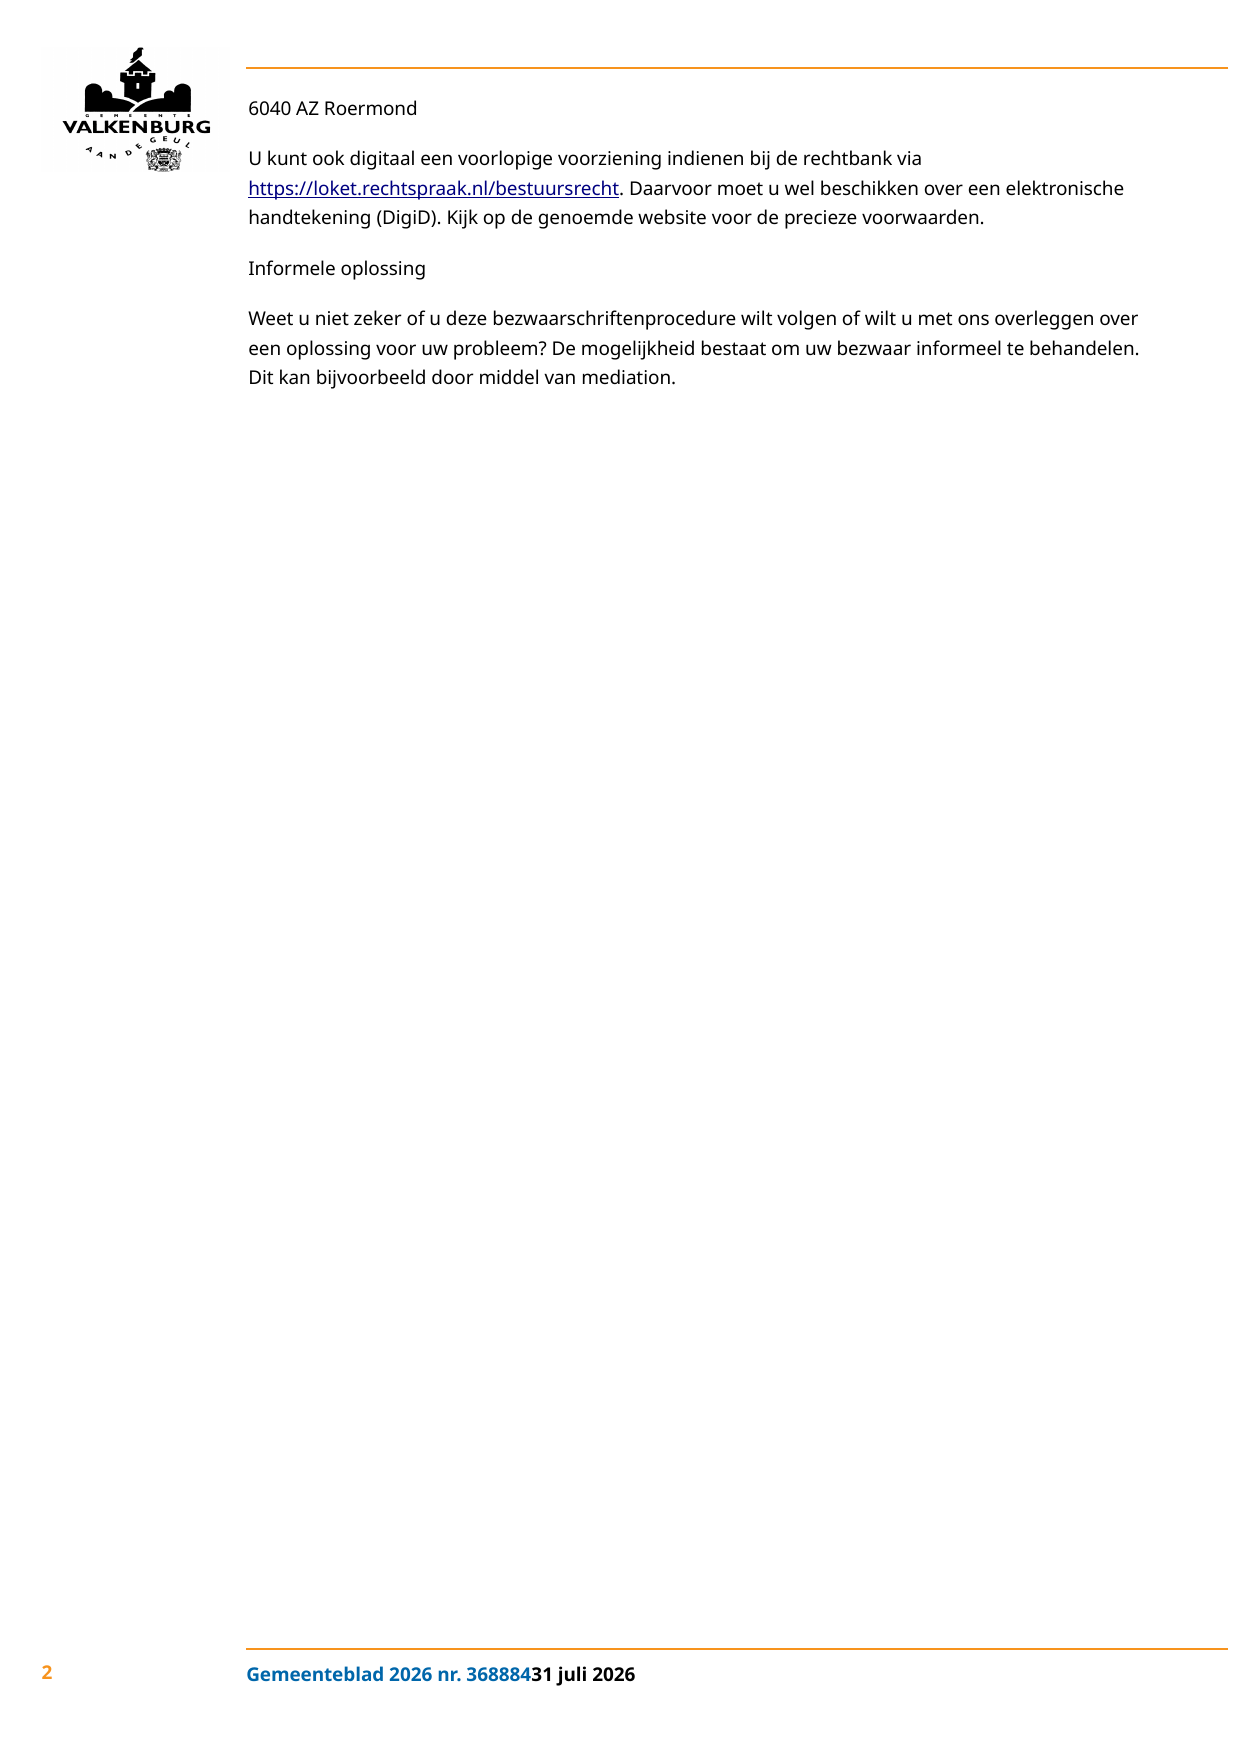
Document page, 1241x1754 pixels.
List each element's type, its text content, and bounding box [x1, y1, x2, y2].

text Weet u niet zeker of u deze bezwaarschriftenprocedure wilt volgen of wilt u met ons overleggen over een oplossing voor uw probleem? De mogelijkheid bestaat om uw bezwaar informeel te behandelen. Dit kan bijvoorbeeld door middel van mediation. [248, 305, 1152, 390]
text Informele oplossing [248, 255, 1152, 281]
text 6040 AZ Roermond [248, 95, 1152, 121]
text U kunt ook digitaal een voorlopige voorziening indienen bij de rechtbank via https://loket.rechtspraak.nl/bestuursrecht. Daarvoor moet u wel beschikken over een elektronische handtekening (DigiD). Kijk op de genoemde website voor de precieze voorwaarden. [248, 145, 1152, 230]
picture [41, 47, 231, 172]
